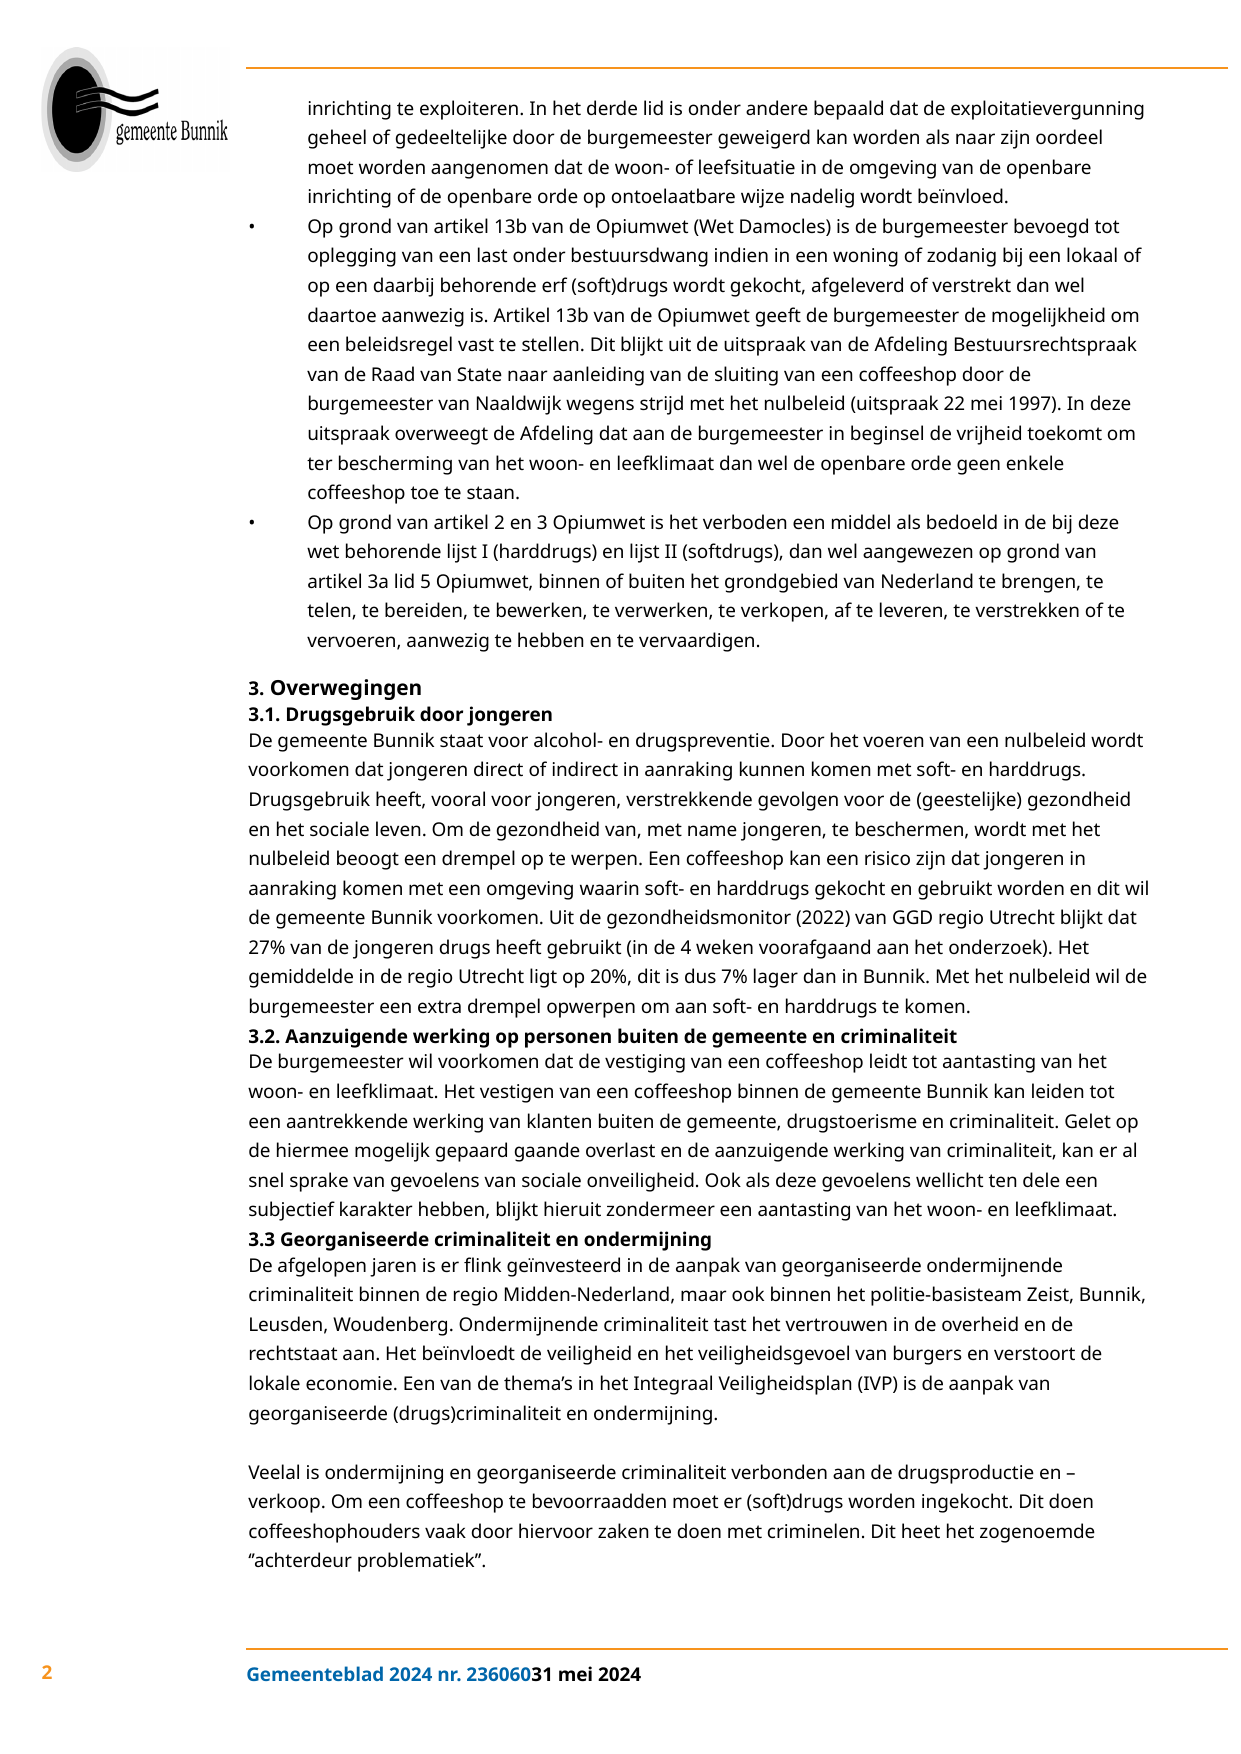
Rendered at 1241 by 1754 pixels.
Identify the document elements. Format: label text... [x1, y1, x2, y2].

text De gemeente Bunnik staat voor alcohol- en drugspreventie. Door het voeren van een nulbeleid wordt voorkomen dat jongeren direct of indirect in aanraking kunnen komen met soft- en harddrugs. Drugsgebruik heeft, vooral voor jongeren, verstrekkende gevolgen voor de (geestelijke) gezondheid en het sociale leven. Om de gezondheid van, met name jongeren, te beschermen, wordt met het nulbeleid beoogt een drempel op te werpen. Een coffeeshop kan een risico zijn dat jongeren in aanraking komen met een omgeving waarin soft- en harddrugs gekocht en gebruikt worden en dit wil de gemeente Bunnik voorkomen. Uit de gezondheidsmonitor (2022) van GGD regio Utrecht blijkt dat 27% van de jongeren drugs heeft gebruikt (in de 4 weken voorafgaand aan het onderzoek). Het gemiddelde in de regio Utrecht ligt op 20%, dit is dus 7% lager dan in Bunnik. Met het nulbeleid wil de burgemeester een extra drempel opwerpen om aan soft- en harddrugs te komen. [248, 727, 1152, 1019]
text De burgemeester wil voorkomen dat de vestiging van een coffeeshop leidt tot aantasting van het woon- en leefklimaat. Het vestigen van een coffeeshop binnen de gemeente Bunnik kan leiden tot een aantrekkende werking van klanten buiten de gemeente, drugstoerisme en criminaliteit. Gelet op de hiermee mogelijk gepaard gaande overlast en de aanzuigende werking van criminaliteit, kan er al snel sprake van gevoelens van sociale onveiligheid. Ook als deze gevoelens wellicht ten dele een subjectief karakter hebben, blijkt hieruit zondermeer een aantasting van het woon- en leefklimaat. [248, 1049, 1152, 1222]
picture [41, 47, 231, 172]
list inrichting te exploiteren. In het derde lid is onder andere bepaald dat de exploitatievergunning geheel of gedeeltelijke door de burgemeester geweigerd kan worden als naar zijn oordeel moet worden aangenomen dat de woon- of leefsituatie in de omgeving van de openbare inrichting of de openbare orde op ontoelaatbare wijze nadelig wordt beïnvloed. [248, 95, 1152, 209]
text Veelal is ondermijning en georganiseerde criminaliteit verbonden aan de drugsproductie en –verkoop. Om een coffeeshop te bevoorraadden moet er (soft)drugs worden ingekocht. Dit doen coffeeshophouders vaak door hiervoor zaken te doen met criminelen. Dit heet het zogenoemde ‘’achterdeur problematiek’’. [248, 1459, 1152, 1573]
text 3.1. Drugsgebruik door jongeren [248, 701, 1152, 727]
text De afgelopen jaren is er flink geïnvesteerd in de aanpak van georganiseerde ondermijnende criminaliteit binnen de regio Midden-Nederland, maar ook binnen het politie-basisteam Zeist, Bunnik, Leusden, Woudenberg. Ondermijnende criminaliteit tast het vertrouwen in de overheid en de rechtstaat aan. Het beïnvloedt de veiligheid en het veiligheidsgevoel van burgers en verstoort de lokale economie. Een van de thema’s in het Integraal Veiligheidsplan (IVP) is de aanpak van georganiseerde (drugs)criminaliteit en ondermijning. [248, 1252, 1152, 1426]
text 3. Overwegingen [248, 673, 1152, 701]
text 3.2. Aanzuigende werking op personen buiten de gemeente en criminaliteit [248, 1023, 1152, 1049]
text 3.3 Georganiseerde criminaliteit en ondermijning [248, 1226, 1152, 1252]
list Op grond van artikel 13b van de Opiumwet (Wet Damocles) is de burgemeester bevoegd tot oplegging van een last onder bestuursdwang indien in een woning of zodanig bij een lokaal of op een daarbij behorende erf (soft)drugs wordt gekocht, afgeleverd of verstrekt dan wel daartoe aanwezig is. Artikel 13b van de Opiumwet geeft de burgemeester de mogelijkheid om een beleidsregel vast te stellen. Dit blijkt uit de uitspraak van de Afdeling Bestuursrechtspraak van de Raad van State naar aanleiding van de sluiting van een coffeeshop door de burgemeester van Naaldwijk wegens strijd met het nulbeleid (uitspraak 22 mei 1997). In deze uitspraak overweegt de Afdeling dat aan de burgemeester in beginsel de vrijheid toekomt om ter bescherming van het woon- en leefklimaat dan wel de openbare orde geen enkele coffeeshop toe te staan. [248, 213, 1152, 505]
list Op grond van artikel 2 en 3 Opiumwet is het verboden een middel als bedoeld in de bij deze wet behorende lijst I (harddrugs) en lijst II (softdrugs), dan wel aangewezen op grond van artikel 3a lid 5 Opiumwet, binnen of buiten het grondgebied van Nederland te brengen, te telen, te bereiden, te bewerken, te verwerken, te verkopen, af te leveren, te verstrekken of te vervoeren, aanwezig te hebben en te vervaardigen. [248, 509, 1152, 653]
